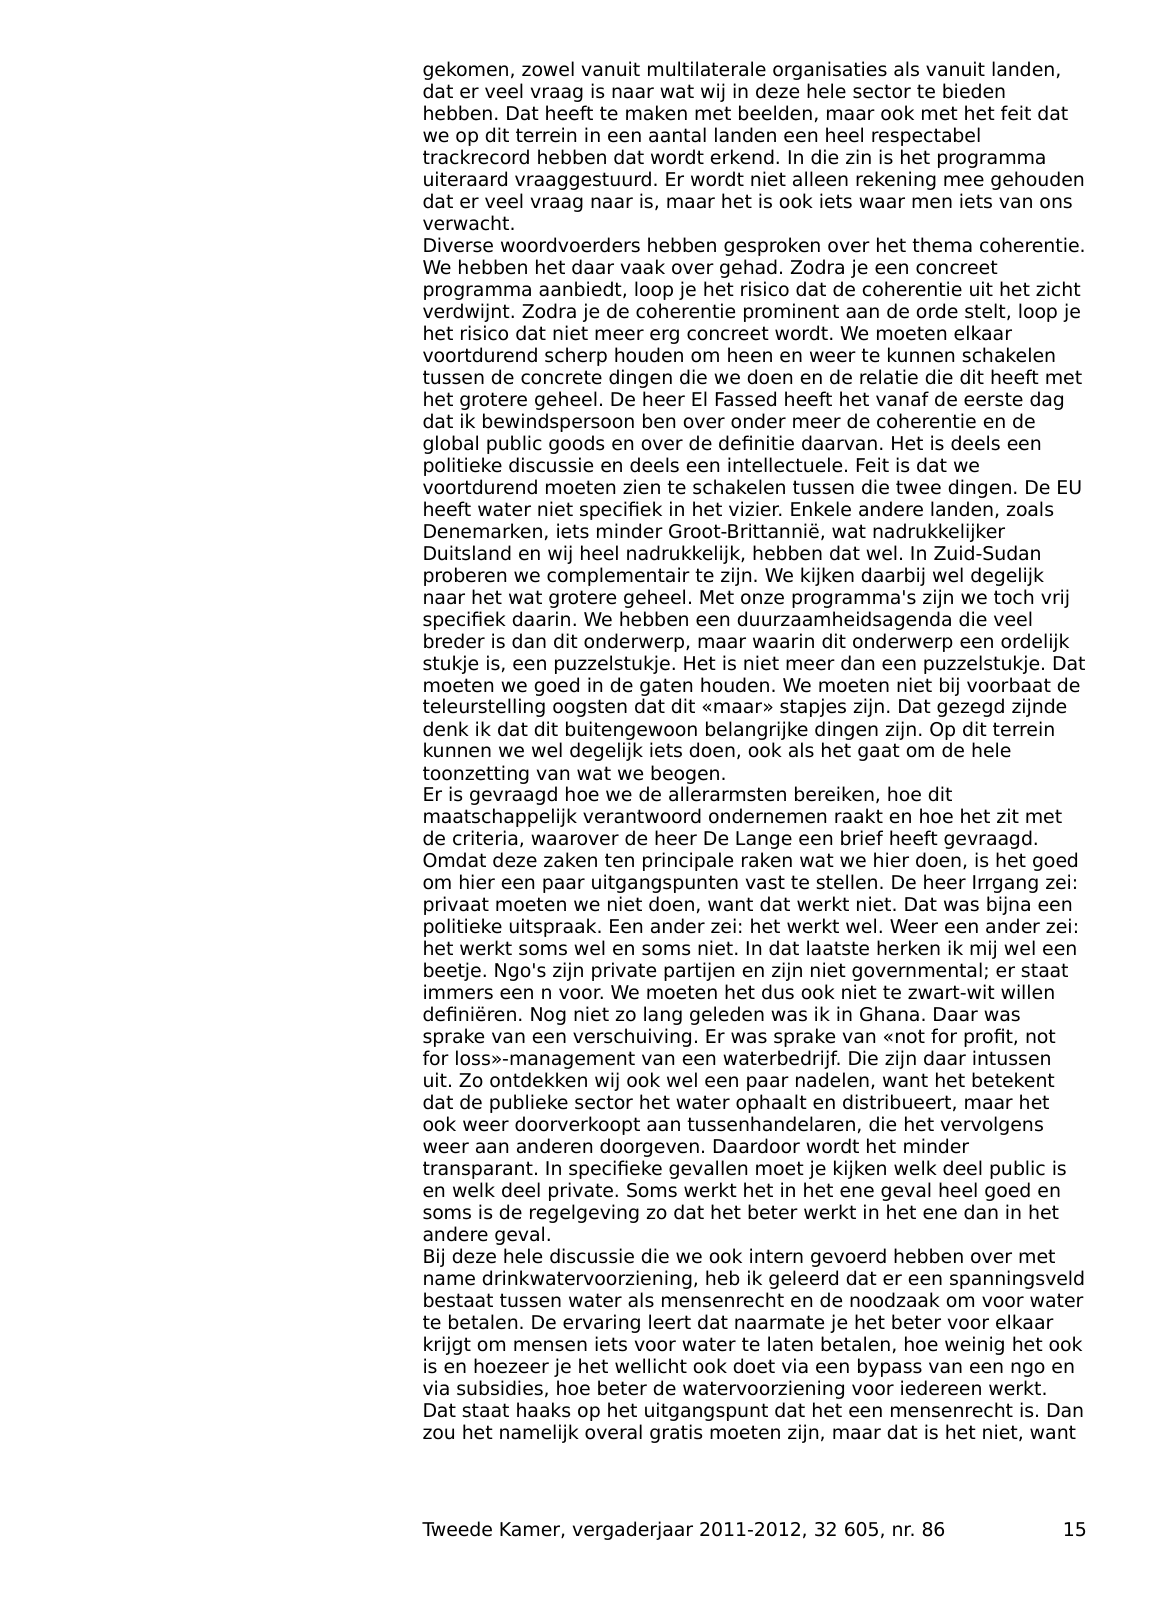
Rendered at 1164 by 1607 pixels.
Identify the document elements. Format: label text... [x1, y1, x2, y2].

text Bij deze hele discussie die we ook intern gevoerd hebben over met name drinkwatervoorziening, heb ik geleerd dat er een spanningsveld bestaat tussen water als mensenrecht en de noodzaak om voor water te betalen. De ervaring leert dat naarmate je het beter voor elkaar krijgt om mensen iets voor water te laten betalen, hoe weinig het ook is en hoezeer je het wellicht ook doet via een bypass van een ngo en via subsidies, hoe beter de watervoorziening voor iedereen werkt. Dat staat haaks op het uitgangspunt dat het een mensenrecht is. Dan zou het namelijk overal gratis moeten zijn, maar dat is het niet, want [422, 1246, 1087, 1444]
text Er is gevraagd hoe we de allerarmsten bereiken, hoe dit maatschappelijk verantwoord ondernemen raakt en hoe het zit met de criteria, waarover de heer De Lange een brief heeft gevraagd. Omdat deze zaken ten principale raken wat we hier doen, is het goed om hier een paar uitgangspunten vast te stellen. De heer Irrgang zei: privaat moeten we niet doen, want dat werkt niet. Dat was bijna een politieke uitspraak. Een ander zei: het werkt wel. Weer een ander zei: het werkt soms wel en soms niet. In dat laatste herken ik mij wel een beetje. Ngo's zijn private partijen en zijn niet governmental; er staat immers een n voor. We moeten het dus ook niet te zwart-wit willen definiëren. Nog niet zo lang geleden was ik in Ghana. Daar was sprake van een verschuiving. Er was sprake van «not for profit, not for loss»-management van een waterbedrijf. Die zijn daar intussen uit. Zo ontdekken wij ook wel een paar nadelen, want het betekent dat de publieke sector het water ophaalt en distribueert, maar het ook weer doorverkoopt aan tussenhandelaren, die het vervolgens weer aan anderen doorgeven. Daardoor wordt het minder transparant. In specifieke gevallen moet je kijken welk deel public is en welk deel private. Soms werkt het in het ene geval heel goed en soms is de regelgeving zo dat het beter werkt in het ene dan in het andere geval. [422, 784, 1087, 1246]
text gekomen, zowel vanuit multilaterale organisaties als vanuit landen, dat er veel vraag is naar wat wij in deze hele sector te bieden hebben. Dat heeft te maken met beelden, maar ook met het feit dat we op dit terrein in een aantal landen een heel respectabel trackrecord hebben dat wordt erkend. In die zin is het programma uiteraard vraaggestuurd. Er wordt niet alleen rekening mee gehouden dat er veel vraag naar is, maar het is ook iets waar men iets van ons verwacht. [422, 59, 1087, 235]
text Diverse woordvoerders hebben gesproken over het thema coherentie. We hebben het daar vaak over gehad. Zodra je een concreet programma aanbiedt, loop je het risico dat de coherentie uit het zicht verdwijnt. Zodra je de coherentie prominent aan de orde stelt, loop je het risico dat niet meer erg concreet wordt. We moeten elkaar voortdurend scherp houden om heen en weer te kunnen schakelen tussen de concrete dingen die we doen en de relatie die dit heeft met het grotere geheel. De heer El Fassed heeft het vanaf de eerste dag dat ik bewindspersoon ben over onder meer de coherentie en de global public goods en over de definitie daarvan. Het is deels een politieke discussie en deels een intellectuele. Feit is dat we voortdurend moeten zien te schakelen tussen die twee dingen. De EU heeft water niet specifiek in het vizier. Enkele andere landen, zoals Denemarken, iets minder Groot-Brittannië, wat nadrukkelijker Duitsland en wij heel nadrukkelijk, hebben dat wel. In Zuid-Sudan proberen we complementair te zijn. We kijken daarbij wel degelijk naar het wat grotere geheel. Met onze programma's zijn we toch vrij specifiek daarin. We hebben een duurzaamheidsagenda die veel breder is dan dit onderwerp, maar waarin dit onderwerp een ordelijk stukje is, een puzzelstukje. Het is niet meer dan een puzzelstukje. Dat moeten we goed in de gaten houden. We moeten niet bij voorbaat de teleurstelling oogsten dat dit «maar» stapjes zijn. Dat gezegd zijnde denk ik dat dit buitengewoon belangrijke dingen zijn. Op dit terrein kunnen we wel degelijk iets doen, ook als het gaat om de hele toonzetting van wat we beogen. [422, 235, 1087, 784]
